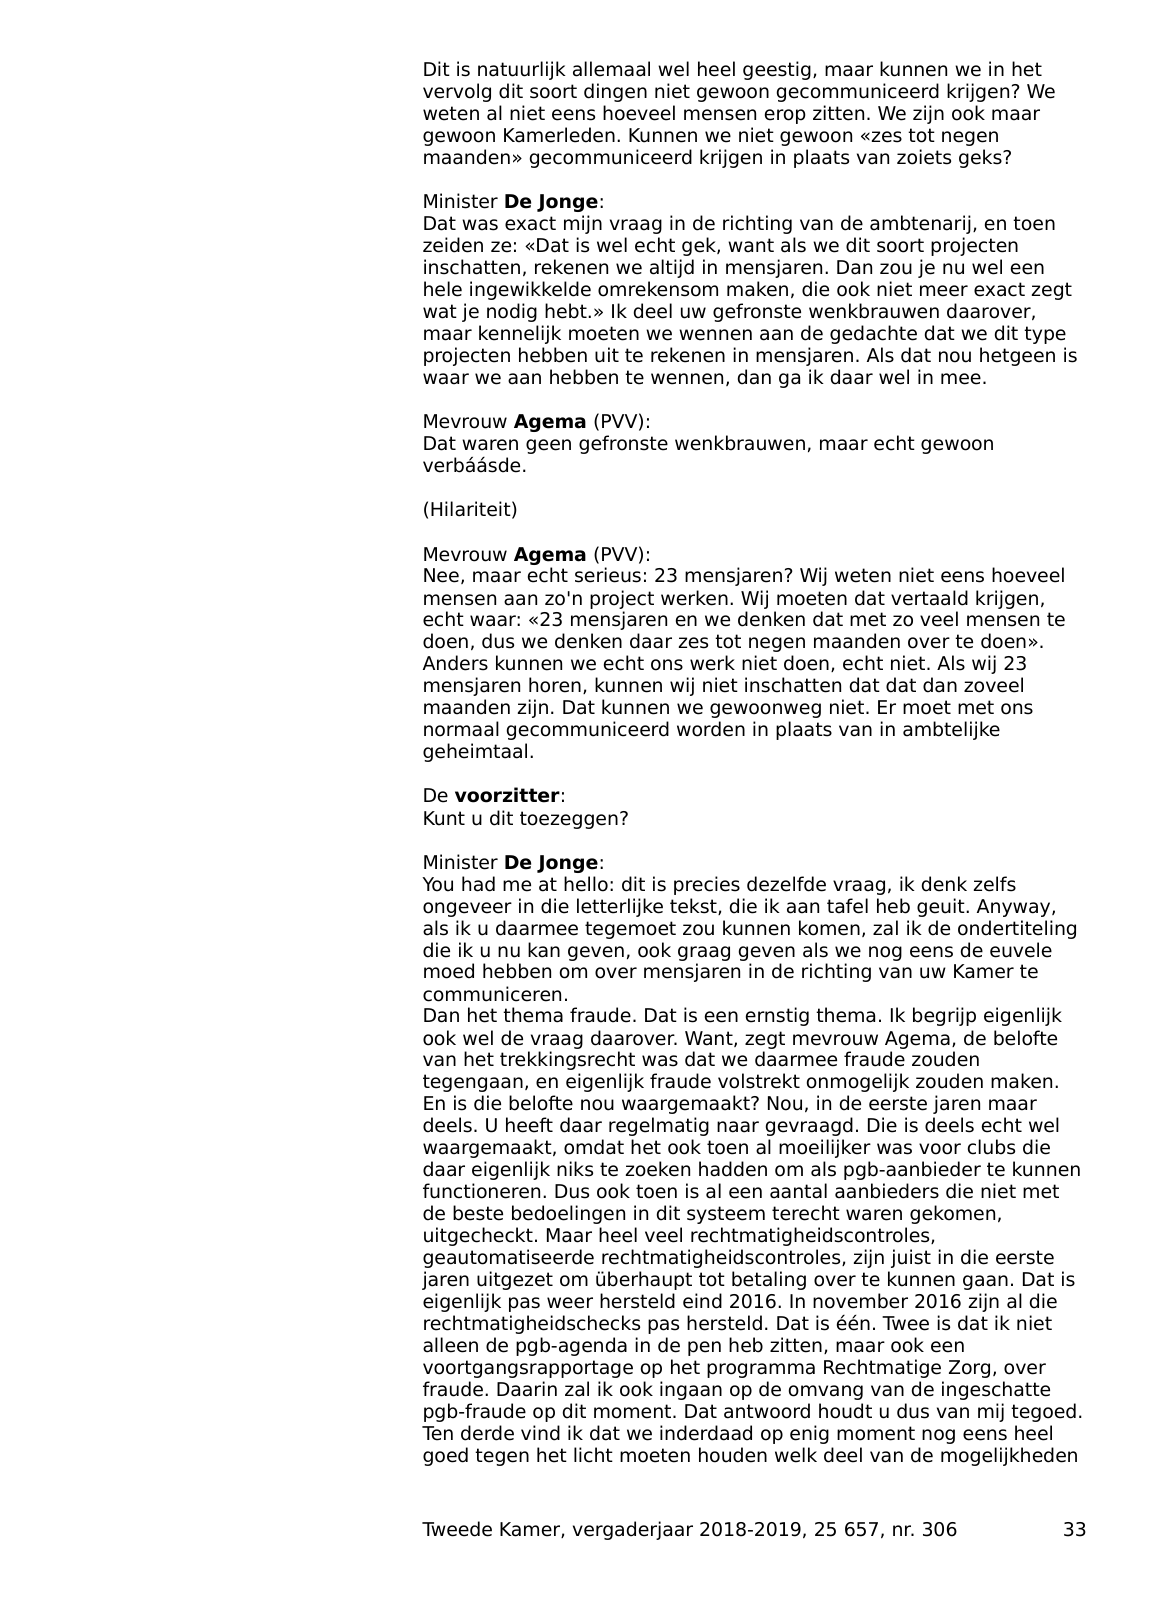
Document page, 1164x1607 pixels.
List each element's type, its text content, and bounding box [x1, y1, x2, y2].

text Mevrouw Agema (PVV): [422, 411, 1087, 433]
text You had me at hello: dit is precies dezelfde vraag, ik denk zelfs ongeveer in die letterlijke tekst, die ik aan tafel heb geuit. Anyway, als ik u daarmee tegemoet zou kunnen komen, zal ik de ondertiteling die ik u nu kan geven, ook graag geven als we nog eens de euvele moed hebben om over mensjaren in de richting van uw Kamer te communiceren. [422, 873, 1087, 1005]
text Dit is natuurlijk allemaal wel heel geestig, maar kunnen we in het vervolg dit soort dingen niet gewoon gecommuniceerd krijgen? We weten al niet eens hoeveel mensen erop zitten. We zijn ook maar gewoon Kamerleden. Kunnen we niet gewoon «zes tot negen maanden» gecommuniceerd krijgen in plaats van zoiets geks? [422, 59, 1087, 169]
text Nee, maar echt serieus: 23 mensjaren? Wij weten niet eens hoeveel mensen aan zo'n project werken. Wij moeten dat vertaald krijgen, echt waar: «23 mensjaren en we denken dat met zo veel mensen te doen, dus we denken daar zes tot negen maanden over te doen». Anders kunnen we echt ons werk niet doen, echt niet. Als wij 23 mensjaren horen, kunnen wij niet inschatten dat dat dan zoveel maanden zijn. Dat kunnen we gewoonweg niet. Er moet met ons normaal gecommuniceerd worden in plaats van in ambtelijke geheimtaal. [422, 565, 1087, 763]
text Kunt u dit toezeggen? [422, 807, 1087, 829]
text (Hilariteit) [422, 499, 1087, 521]
text Minister De Jonge: [422, 191, 1087, 213]
text Dan het thema fraude. Dat is een ernstig thema. Ik begrijp eigenlijk ook wel de vraag daarover. Want, zegt mevrouw Agema, de belofte van het trekkingsrecht was dat we daarmee fraude zouden tegengaan, en eigenlijk fraude volstrekt onmogelijk zouden maken. En is die belofte nou waargemaakt? Nou, in de eerste jaren maar deels. U heeft daar regelmatig naar gevraagd. Die is deels echt wel waargemaakt, omdat het ook toen al moeilijker was voor clubs die daar eigenlijk niks te zoeken hadden om als pgb-aanbieder te kunnen functioneren. Dus ook toen is al een aantal aanbieders die niet met de beste bedoelingen in dit systeem terecht waren gekomen, uitgecheckt. Maar heel veel rechtmatigheidscontroles, geautomatiseerde rechtmatigheidscontroles, zijn juist in die eerste jaren uitgezet om überhaupt tot betaling over te kunnen gaan. Dat is eigenlijk pas weer hersteld eind 2016. In november 2016 zijn al die rechtmatigheidschecks pas hersteld. Dat is één. Twee is dat ik niet alleen de pgb-agenda in de pen heb zitten, maar ook een voortgangsrapportage op het programma Rechtmatige Zorg, over fraude. Daarin zal ik ook ingaan op de omvang van de ingeschatte pgb-fraude op dit moment. Dat antwoord houdt u dus van mij tegoed. Ten derde vind ik dat we inderdaad op enig moment nog eens heel goed tegen het licht moeten houden welk deel van de mogelijkheden [422, 1005, 1087, 1467]
text Dat was exact mijn vraag in de richting van de ambtenarij, en toen zeiden ze: «Dat is wel echt gek, want als we dit soort projecten inschatten, rekenen we altijd in mensjaren. Dan zou je nu wel een hele ingewikkelde omrekensom maken, die ook niet meer exact zegt wat je nodig hebt.» Ik deel uw gefronste wenkbrauwen daarover, maar kennelijk moeten we wennen aan de gedachte dat we dit type projecten hebben uit te rekenen in mensjaren. Als dat nou hetgeen is waar we aan hebben te wennen, dan ga ik daar wel in mee. [422, 213, 1087, 389]
text Dat waren geen gefronste wenkbrauwen, maar echt gewoon verbáásde. [422, 433, 1087, 477]
text Minister De Jonge: [422, 852, 1087, 873]
text Mevrouw Agema (PVV): [422, 543, 1087, 565]
text De voorzitter: [422, 785, 1087, 807]
